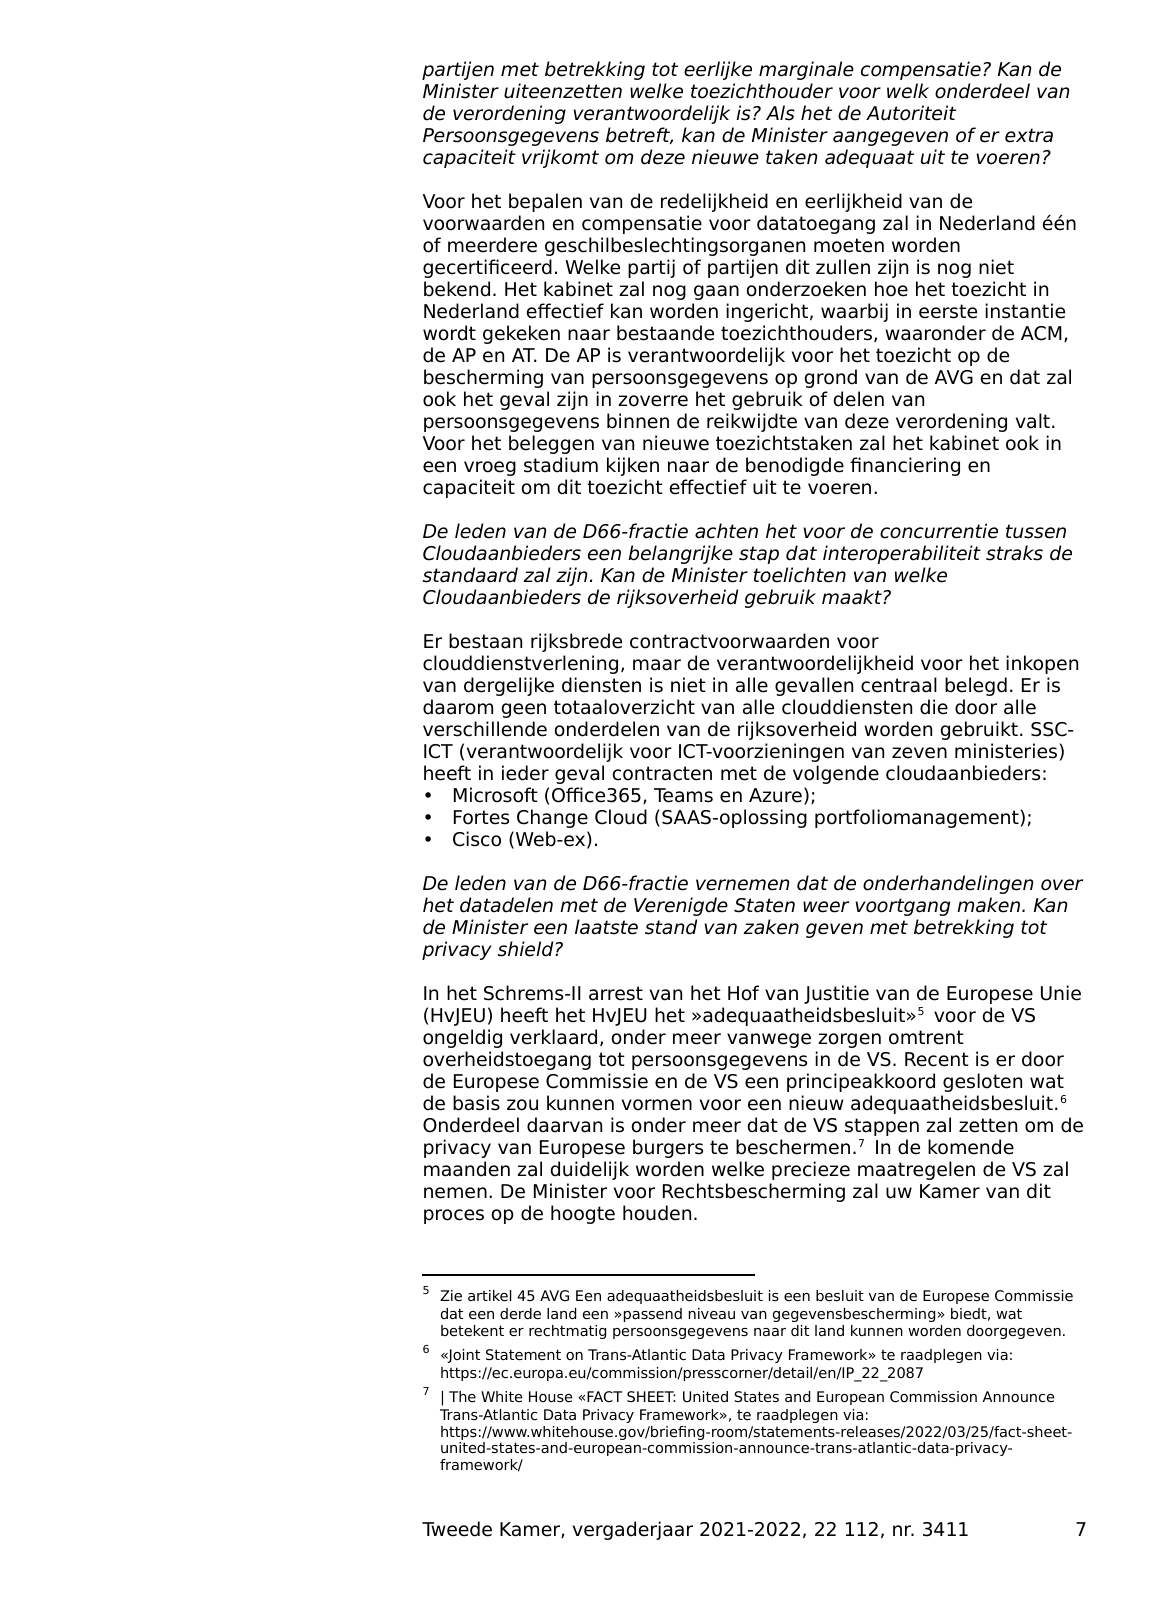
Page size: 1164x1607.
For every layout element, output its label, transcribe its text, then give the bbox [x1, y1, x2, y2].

text • Microsoft (Office365, Teams en Azure); [422, 785, 1087, 807]
text partijen met betrekking tot eerlijke marginale compensatie? Kan de Minister uiteenzetten welke toezichthouder voor welk onderdeel van de verordening verantwoordelijk is? Als het de Autoriteit Persoonsgegevens betreft, kan de Minister aangegeven of er extra capaciteit vrijkomt om deze nieuwe taken adequaat uit te voeren? [422, 59, 1087, 169]
text • Fortes Change Cloud (SAAS-oplossing portfoliomanagement); [422, 807, 1087, 829]
text In het Schrems-II arrest van het Hof van Justitie van de Europese Unie (HvJEU) heeft het HvJEU het »adequaatheidsbesluit» voor de VS ongeldig verklaard, onder meer vanwege zorgen omtrent overheidstoegang tot persoonsgegevens in de VS. Recent is er door de Europese Commissie en de VS een principeakkoord gesloten wat de basis zou kunnen vormen voor een nieuw adequaatheidsbesluit. Onderdeel daarvan is onder meer dat de VS stappen zal zetten om de privacy van Europese burgers te beschermen. In de komende maanden zal duidelijk worden welke precieze maatregelen de VS zal nemen. De Minister voor Rechtsbescherming zal uw Kamer van dit proces op de hoogte houden. [422, 983, 1087, 1225]
text Er bestaan rijksbrede contractvoorwaarden voor clouddienstverlening, maar de verantwoordelijkheid voor het inkopen van dergelijke diensten is niet in alle gevallen centraal belegd. Er is daarom geen totaaloverzicht van alle clouddiensten die door alle verschillende onderdelen van de rijksoverheid worden gebruikt. SSC-ICT (verantwoordelijk voor ICT-voorzieningen van zeven ministeries) heeft in ieder geval contracten met de volgende cloudaanbieders: [422, 631, 1087, 785]
text Voor het bepalen van de redelijkheid en eerlijkheid van de voorwaarden en compensatie voor datatoegang zal in Nederland één of meerdere geschilbeslechtingsorganen moeten worden gecertificeerd. Welke partij of partijen dit zullen zijn is nog niet bekend. Het kabinet zal nog gaan onderzoeken hoe het toezicht in Nederland effectief kan worden ingericht, waarbij in eerste instantie wordt gekeken naar bestaande toezichthouders, waaronder de ACM, de AP en AT. De AP is verantwoordelijk voor het toezicht op de bescherming van persoonsgegevens op grond van de AVG en dat zal ook het geval zijn in zoverre het gebruik of delen van persoonsgegevens binnen de reikwijdte van deze verordening valt. Voor het beleggen van nieuwe toezichtstaken zal het kabinet ook in een vroeg stadium kijken naar de benodigde financiering en capaciteit om dit toezicht effectief uit te voeren. [422, 191, 1087, 499]
text | The White House «FACT SHEET: United States and European Commission Announce Trans-Atlantic Data Privacy Framework», te raadplegen via: https://www.whitehouse.gov/briefing-room/statements-releases/2022/03/25/fact-sheet-united-states-and-european-commission-announce-trans-atlantic-data-privacy-framework/ [422, 1385, 1087, 1474]
text «Joint Statement on Trans-Atlantic Data Privacy Framework» te raadplegen via: https://ec.europa.eu/commission/presscorner/detail/en/IP_22_2087 [422, 1343, 1087, 1382]
text De leden van de D66-fractie achten het voor de concurrentie tussen Cloudaanbieders een belangrijke stap dat interoperabiliteit straks de standaard zal zijn. Kan de Minister toelichten van welke Cloudaanbieders de rijksoverheid gebruik maakt? [422, 521, 1087, 609]
text • Cisco (Web-ex). [422, 829, 1087, 851]
text Zie artikel 45 AVG Een adequaatheidsbesluit is een besluit van de Europese Commissie dat een derde land een »passend niveau van gegevensbescherming» biedt, wat betekent er rechtmatig persoonsgegevens naar dit land kunnen worden doorgegeven. [422, 1284, 1087, 1340]
text De leden van de D66-fractie vernemen dat de onderhandelingen over het datadelen met de Verenigde Staten weer voortgang maken. Kan de Minister een laatste stand van zaken geven met betrekking tot privacy shield? [422, 873, 1087, 961]
